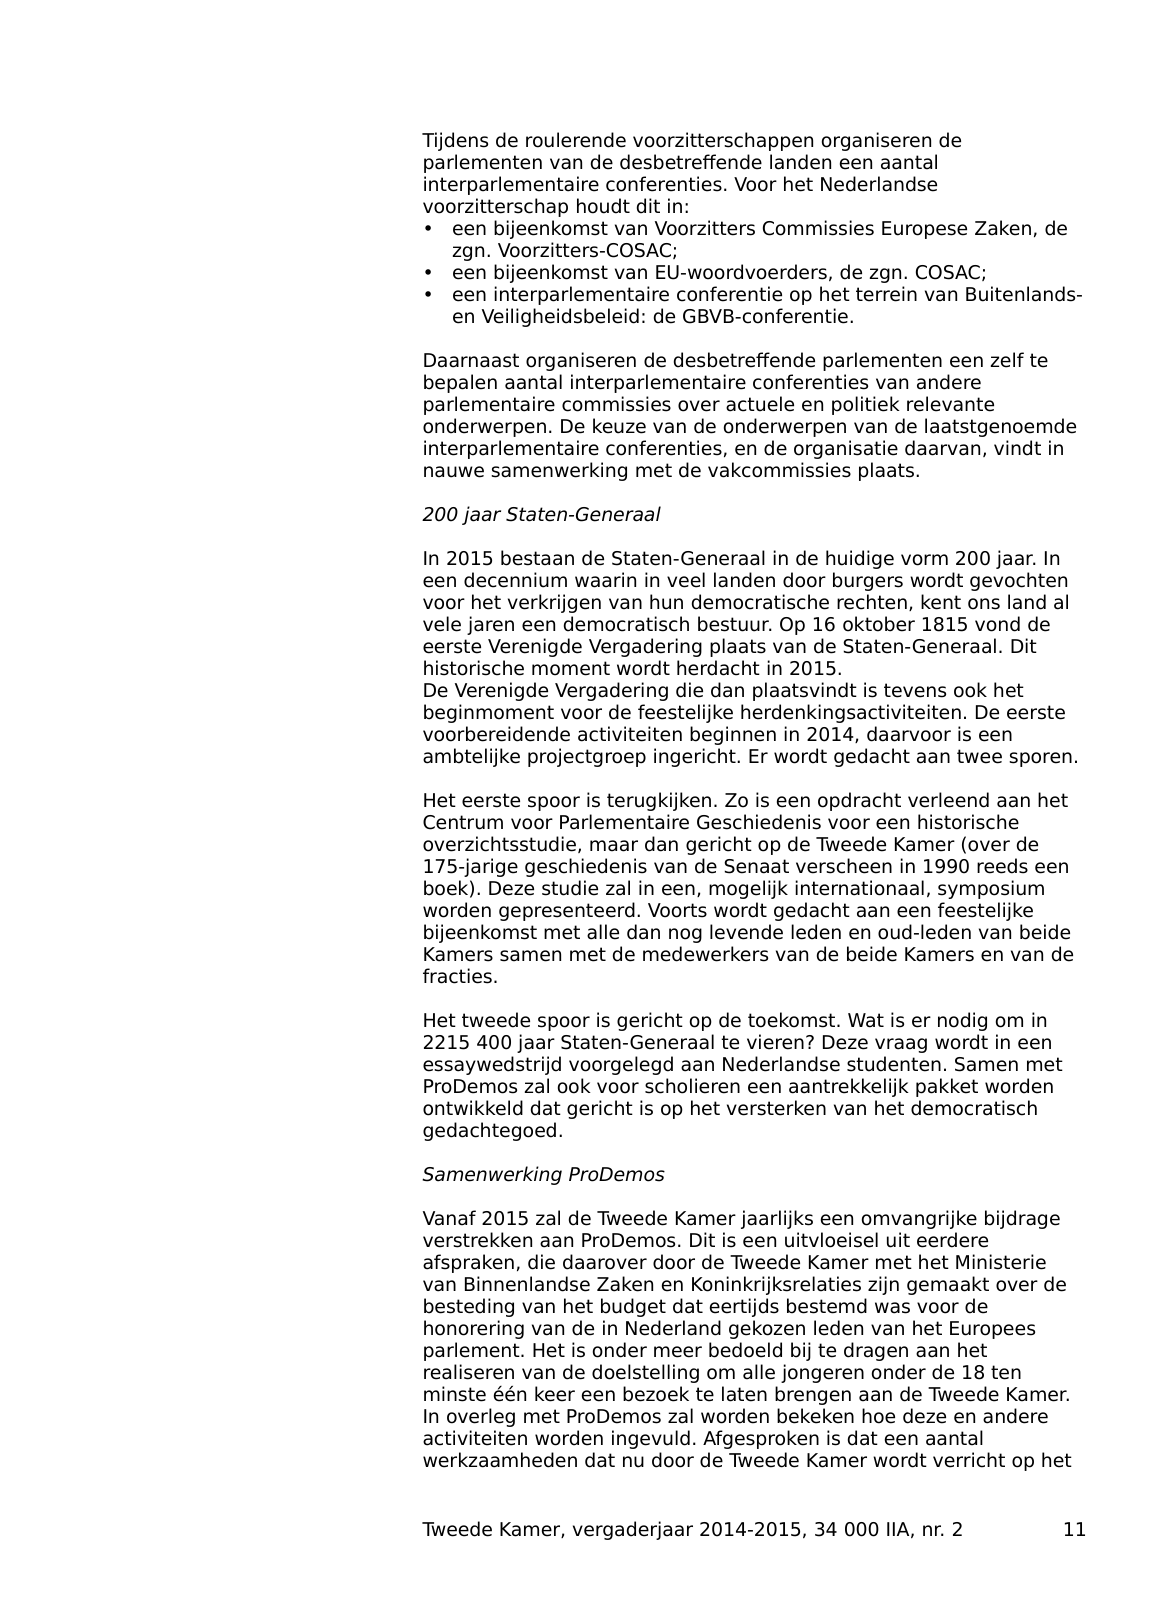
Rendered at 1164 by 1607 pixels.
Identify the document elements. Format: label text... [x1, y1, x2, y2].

text • een bijeenkomst van EU-woordvoerders, de zgn. COSAC; [422, 262, 1087, 284]
text Tijdens de roulerende voorzitterschappen organiseren de parlementen van de desbetreffende landen een aantal interparlementaire conferenties. Voor het Nederlandse voorzitterschap houdt dit in: [422, 130, 1087, 218]
text Het eerste spoor is terugkijken. Zo is een opdracht verleend aan het Centrum voor Parlementaire Geschiedenis voor een historische overzichtsstudie, maar dan gericht op de Tweede Kamer (over de 175-jarige geschiedenis van de Senaat verscheen in 1990 reeds een boek). Deze studie zal in een, mogelijk internationaal, symposium worden gepresenteerd. Voorts wordt gedacht aan een feestelijke bijeenkomst met alle dan nog levende leden en oud-leden van beide Kamers samen met de medewerkers van de beide Kamers en van de fracties. [422, 790, 1087, 988]
text In 2015 bestaan de Staten-Generaal in de huidige vorm 200 jaar. In een decennium waarin in veel landen door burgers wordt gevochten voor het verkrijgen van hun democratische rechten, kent ons land al vele jaren een democratisch bestuur. Op 16 oktober 1815 vond de eerste Verenigde Vergadering plaats van de Staten-Generaal. Dit historische moment wordt herdacht in 2015. [422, 548, 1087, 680]
text Het tweede spoor is gericht op de toekomst. Wat is er nodig om in 2215 400 jaar Staten-Generaal te vieren? Deze vraag wordt in een essaywedstrijd voorgelegd aan Nederlandse studenten. Samen met ProDemos zal ook voor scholieren een aantrekkelijk pakket worden ontwikkeld dat gericht is op het versterken van het democratisch gedachtegoed. [422, 1010, 1087, 1142]
text Daarnaast organiseren de desbetreffende parlementen een zelf te bepalen aantal interparlementaire conferenties van andere parlementaire commissies over actuele en politiek relevante onderwerpen. De keuze van de onderwerpen van de laatstgenoemde interparlementaire conferenties, en de organisatie daarvan, vindt in nauwe samenwerking met de vakcommissies plaats. [422, 350, 1087, 482]
text • een interparlementaire conferentie op het terrein van Buitenlands- en Veiligheidsbeleid: de GBVB-conferentie. [422, 284, 1087, 328]
text De Verenigde Vergadering die dan plaatsvindt is tevens ook het beginmoment voor de feestelijke herdenkingsactiviteiten. De eerste voorbereidende activiteiten beginnen in 2014, daarvoor is een ambtelijke projectgroep ingericht. Er wordt gedacht aan twee sporen. [422, 680, 1087, 768]
text • een bijeenkomst van Voorzitters Commissies Europese Zaken, de zgn. Voorzitters-COSAC; [422, 218, 1087, 262]
subtitle Samenwerking ProDemos [422, 1164, 1087, 1186]
text Vanaf 2015 zal de Tweede Kamer jaarlijks een omvangrijke bijdrage verstrekken aan ProDemos. Dit is een uitvloeisel uit eerdere afspraken, die daarover door de Tweede Kamer met het Ministerie van Binnenlandse Zaken en Koninkrijksrelaties zijn gemaakt over de besteding van het budget dat eertijds bestemd was voor de honorering van de in Nederland gekozen leden van het Europees parlement. Het is onder meer bedoeld bij te dragen aan het realiseren van de doelstelling om alle jongeren onder de 18 ten minste één keer een bezoek te laten brengen aan de Tweede Kamer. In overleg met ProDemos zal worden bekeken hoe deze en andere activiteiten worden ingevuld. Afgesproken is dat een aantal werkzaamheden dat nu door de Tweede Kamer wordt verricht op het [422, 1208, 1087, 1472]
subtitle 200 jaar Staten-Generaal [422, 504, 1087, 526]
